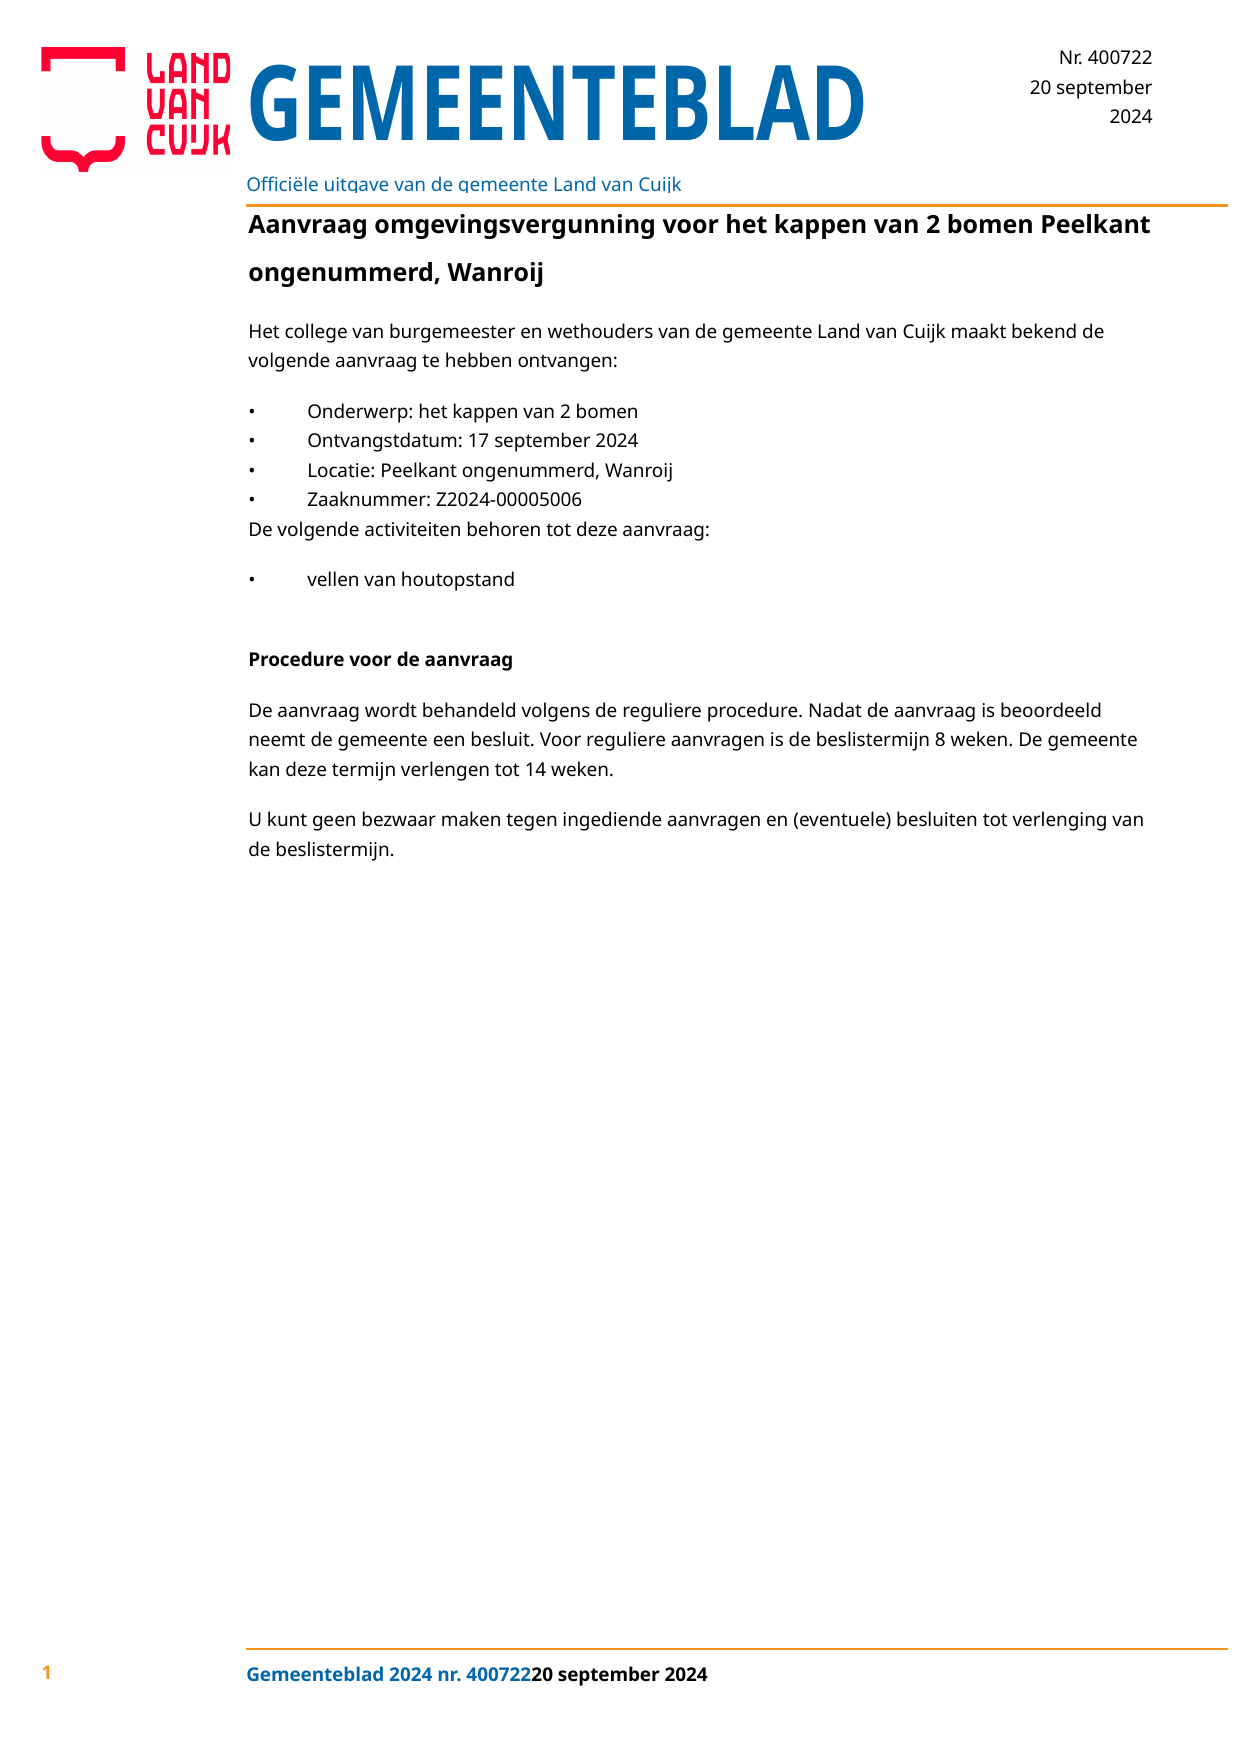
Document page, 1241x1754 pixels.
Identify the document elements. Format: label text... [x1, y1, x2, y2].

list Zaaknummer: Z2024-00005006 [248, 487, 1152, 512]
text U kunt geen bezwaar maken tegen ingediende aanvragen en (eventuele) besluiten tot verlenging van de beslistermijn. [248, 807, 1152, 862]
text De aanvraag wordt behandeld volgens de reguliere procedure. Nadat de aanvraag is beoordeeld neemt de gemeente een besluit. Voor reguliere aanvragen is de beslistermijn 8 weken. De gemeente kan deze termijn verlengen tot 14 weken. [248, 697, 1152, 782]
text Aanvraag omgevingsvergunning voor het kappen van 2 bomen Peelkant ongenummerd, Wanroij [248, 207, 1152, 288]
text Procedure voor de aanvraag [248, 647, 1152, 672]
text De volgende activiteiten behoren tot deze aanvraag: [248, 516, 1152, 542]
list Onderwerp: het kappen van 2 bomen [248, 398, 1152, 424]
list Locatie: Peelkant ongenummerd, Wanroij [248, 457, 1152, 483]
text Het college van burgemeester en wethouders van de gemeente Land van Cuijk maakt bekend de volgende aanvraag te hebben ontvangen: [248, 318, 1152, 373]
picture [41, 47, 231, 172]
list Ontvangstdatum: 17 september 2024 [248, 427, 1152, 453]
list vellen van houtopstand [248, 567, 1152, 592]
